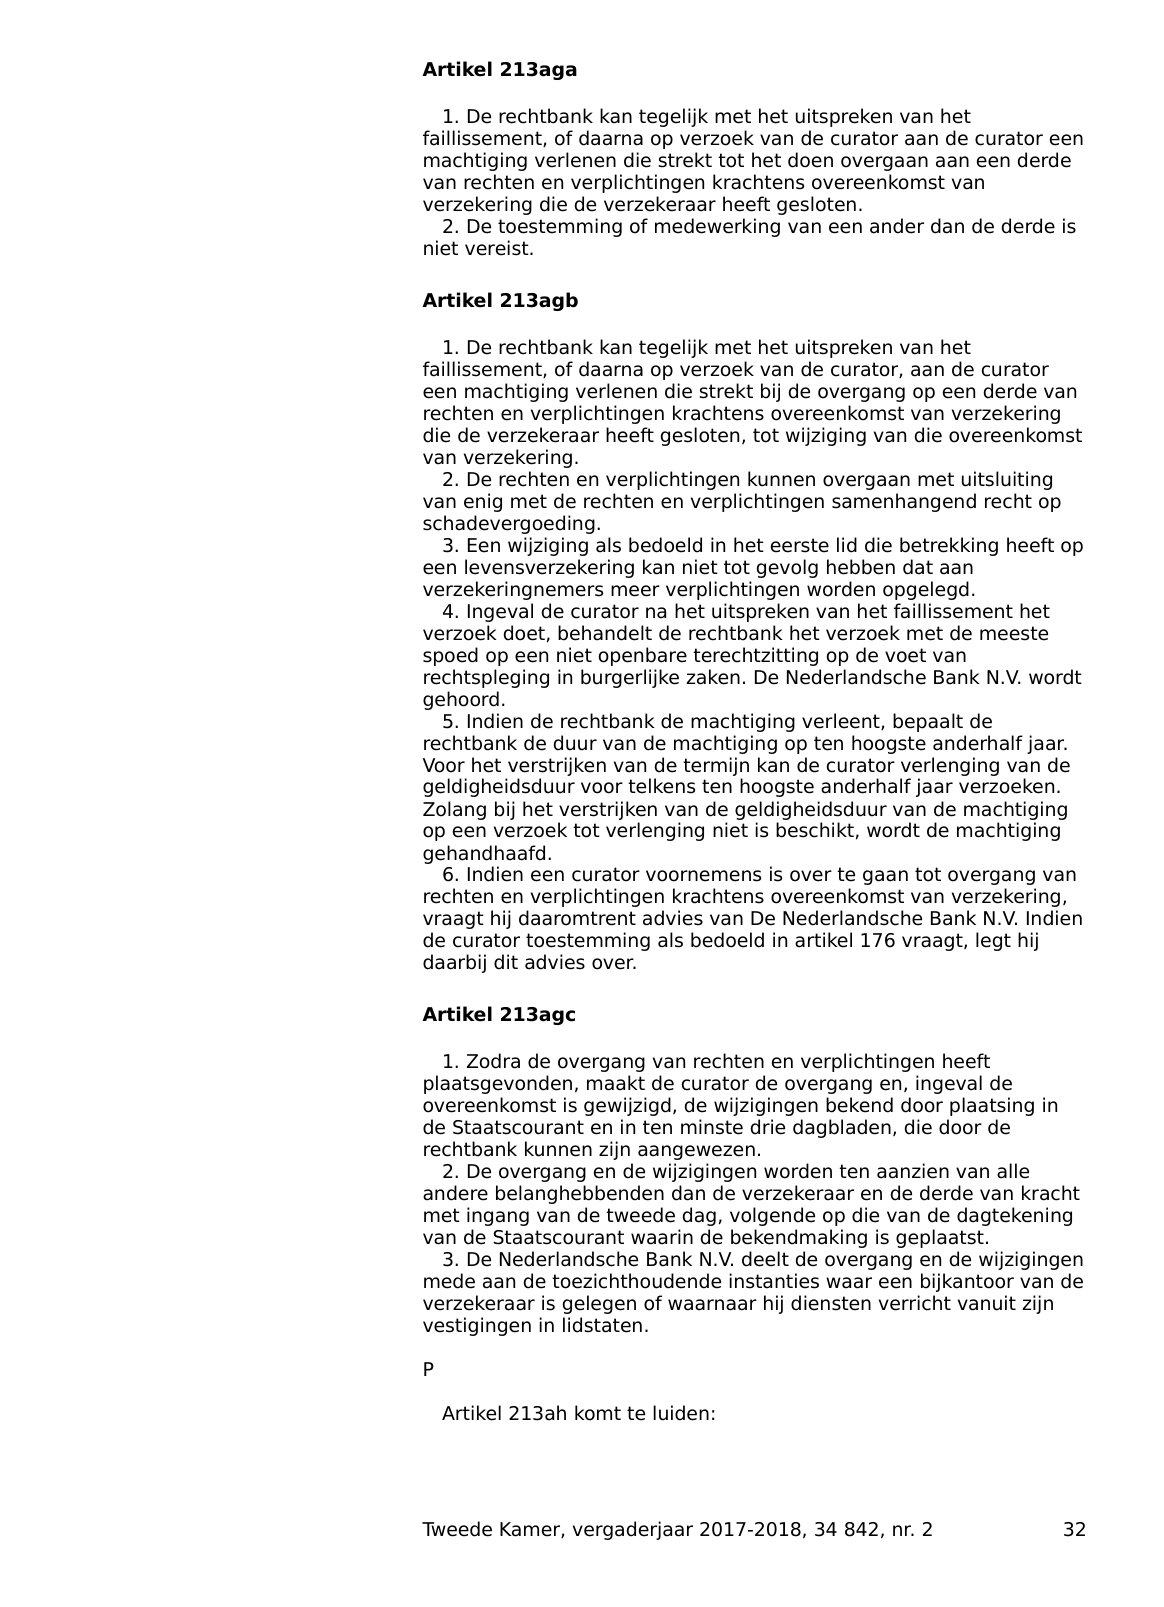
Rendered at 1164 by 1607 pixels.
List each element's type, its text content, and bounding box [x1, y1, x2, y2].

text P [422, 1359, 1087, 1381]
text 3. De Nederlandsche Bank N.V. deelt de overgang en de wijzigingen mede aan de toezichthoudende instanties waar een bijkantoor van de verzekeraar is gelegen of waarnaar hij diensten verricht vanuit zijn vestigingen in lidstaten. [422, 1249, 1087, 1337]
text 1. Zodra de overgang van rechten en verplichtingen heeft plaatsgevonden, maakt de curator de overgang en, ingeval de overeenkomst is gewijzigd, de wijzigingen bekend door plaatsing in de Staatscourant en in ten minste drie dagbladen, die door de rechtbank kunnen zijn aangewezen. [422, 1051, 1087, 1161]
text 2. De toestemming of medewerking van een ander dan de derde is niet vereist. [422, 216, 1087, 260]
subtitle Artikel 213aga [422, 59, 1087, 81]
text 6. Indien een curator voornemens is over te gaan tot overgang van rechten en verplichtingen krachtens overeenkomst van verzekering, vraagt hij daaromtrent advies van De Nederlandsche Bank N.V. Indien de curator toestemming als bedoeld in artikel 176 vraagt, legt hij daarbij dit advies over. [422, 864, 1087, 974]
text 2. De overgang en de wijzigingen worden ten aanzien van alle andere belanghebbenden dan de verzekeraar en de derde van kracht met ingang van de tweede dag, volgende op die van de dagtekening van de Staatscourant waarin de bekendmaking is geplaatst. [422, 1161, 1087, 1249]
subtitle Artikel 213agc [422, 1004, 1087, 1026]
text 1. De rechtbank kan tegelijk met het uitspreken van het faillissement, of daarna op verzoek van de curator, aan de curator een machtiging verlenen die strekt bij de overgang op een derde van rechten en verplichtingen krachtens overeenkomst van verzekering die de verzekeraar heeft gesloten, tot wijziging van die overeenkomst van verzekering. [422, 337, 1087, 469]
text 4. Ingeval de curator na het uitspreken van het faillissement het verzoek doet, behandelt de rechtbank het verzoek met de meeste spoed op een niet openbare terechtzitting op de voet van rechtspleging in burgerlijke zaken. De Nederlandsche Bank N.V. wordt gehoord. [422, 601, 1087, 711]
text 1. De rechtbank kan tegelijk met het uitspreken van het faillissement, of daarna op verzoek van de curator aan de curator een machtiging verlenen die strekt tot het doen overgaan aan een derde van rechten en verplichtingen krachtens overeenkomst van verzekering die de verzekeraar heeft gesloten. [422, 106, 1087, 216]
text 3. Een wijziging als bedoeld in het eerste lid die betrekking heeft op een levensverzekering kan niet tot gevolg hebben dat aan verzekeringnemers meer verplichtingen worden opgelegd. [422, 535, 1087, 601]
subtitle Artikel 213agb [422, 290, 1087, 312]
text 2. De rechten en verplichtingen kunnen overgaan met uitsluiting van enig met de rechten en verplichtingen samenhangend recht op schadevergoeding. [422, 469, 1087, 535]
text 5. Indien de rechtbank de machtiging verleent, bepaalt de rechtbank de duur van de machtiging op ten hoogste anderhalf jaar. Voor het verstrijken van de termijn kan de curator verlenging van de geldigheidsduur voor telkens ten hoogste anderhalf jaar verzoeken. Zolang bij het verstrijken van de geldigheidsduur van de machtiging op een verzoek tot verlenging niet is beschikt, wordt de machtiging gehandhaafd. [422, 711, 1087, 864]
text Artikel 213ah komt te luiden: [422, 1403, 1087, 1425]
